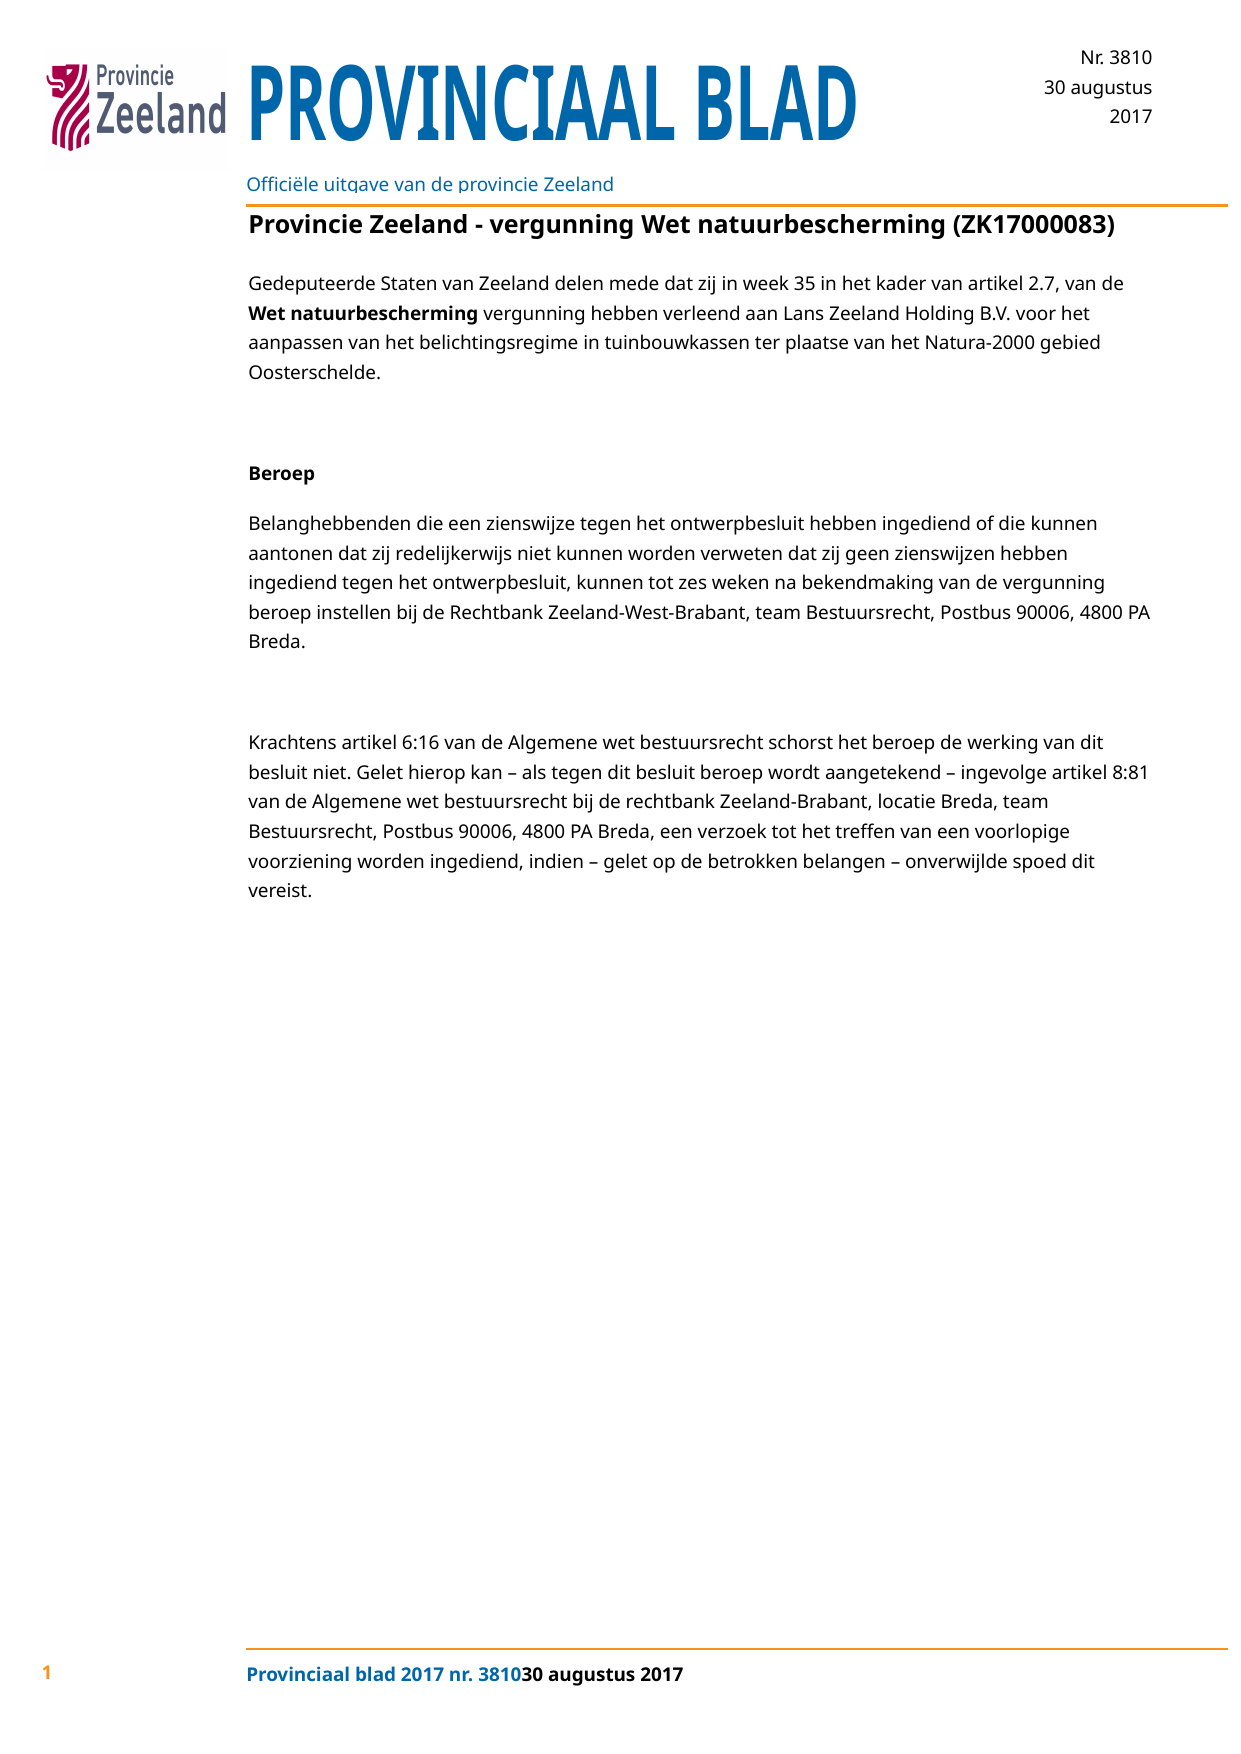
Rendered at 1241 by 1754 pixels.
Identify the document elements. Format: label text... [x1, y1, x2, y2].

text Beroep [248, 460, 1152, 486]
text Krachtens artikel 6:16 van de Algemene wet bestuursrecht schorst het beroep de werking van dit besluit niet. Gelet hierop kan – als tegen dit besluit beroep wordt aangetekend – ingevolge artikel 8:81 van de Algemene wet bestuursrecht bij de rechtbank Zeeland-Brabant, locatie Breda, team Bestuursrecht, Postbus 90006, 4800 PA Breda, een verzoek tot het treffen van een voorlopige voorziening worden ingediend, indien – gelet op de betrokken belangen – onverwijlde spoed dit vereist. [248, 729, 1152, 903]
text Gedeputeerde Staten van Zeeland delen mede dat zij in week 35 in het kader van artikel 2.7, van de Wet natuurbescherming vergunning hebben verleend aan Lans Zeeland Holding B.V. voor het aanpassen van het belichtingsregime in tuinbouwkassen ter plaatse van het Natura-2000 gebied Oosterschelde. [248, 270, 1152, 385]
text Provincie Zeeland - vergunning Wet natuurbescherming (ZK17000083) [248, 207, 1152, 241]
text Belanghebbenden die een zienswijze tegen het ontwerpbesluit hebben ingediend of die kunnen aantonen dat zij redelijkerwijs niet kunnen worden verweten dat zij geen zienswijzen hebben ingediend tegen het ontwerpbesluit, kunnen tot zes weken na bekendmaking van de vergunning beroep instellen bij de Rechtbank Zeeland-West-Brabant, team Bestuursrecht, Postbus 90006, 4800 PA Breda. [248, 510, 1152, 654]
picture [41, 47, 231, 172]
